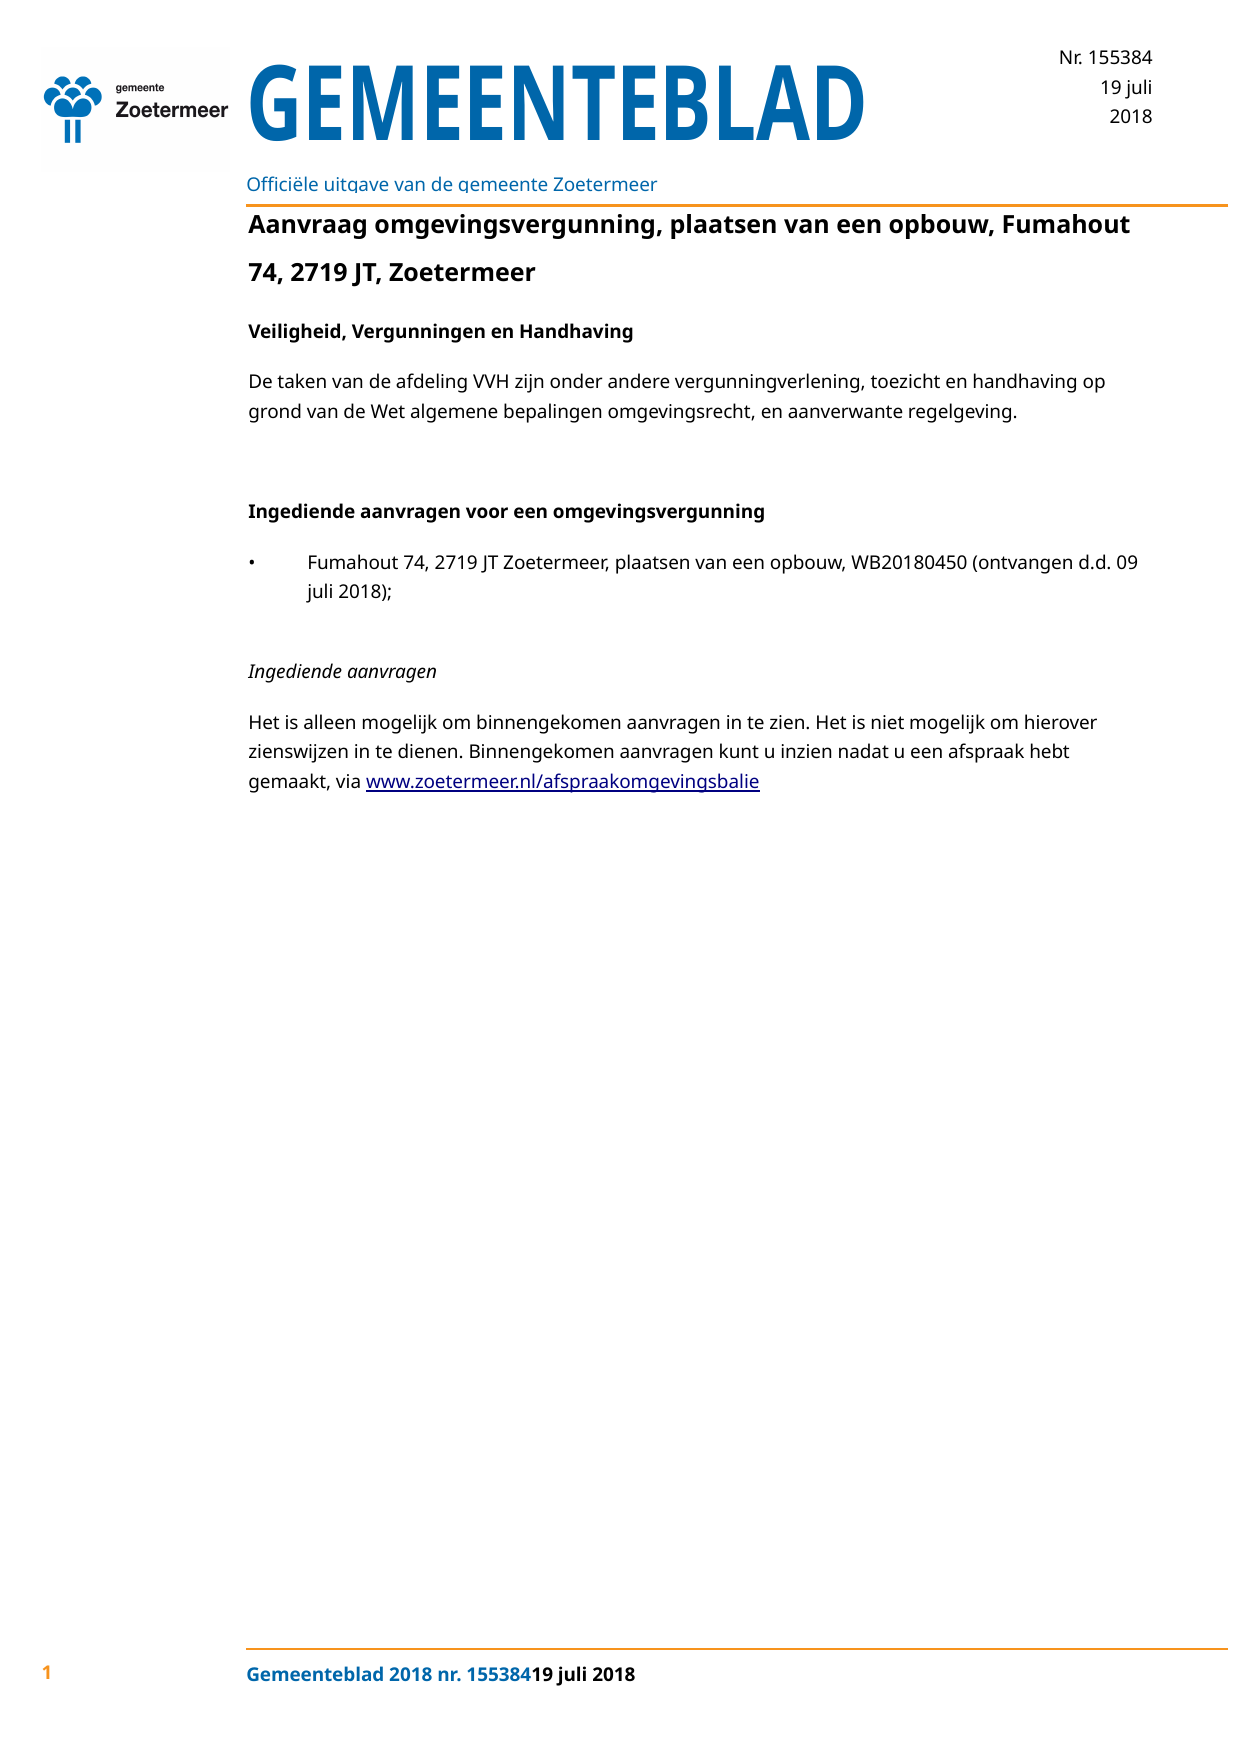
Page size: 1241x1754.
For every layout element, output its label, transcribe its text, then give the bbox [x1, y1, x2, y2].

text Veiligheid, Vergunningen en Handhaving [248, 318, 1152, 344]
text De taken van de afdeling VVH zijn onder andere vergunningverlening, toezicht en handhaving op grond van de Wet algemene bepalingen omgevingsrecht, en aanverwante regelgeving. [248, 368, 1152, 424]
text Ingediende aanvragen [248, 659, 1152, 684]
picture [41, 47, 231, 172]
text Aanvraag omgevingsvergunning, plaatsen van een opbouw, Fumahout 74, 2719 JT, Zoetermeer [248, 207, 1152, 288]
text Ingediende aanvragen voor een omgevingsvergunning [248, 499, 1152, 524]
text Het is alleen mogelijk om binnengekomen aanvragen in te zien. Het is niet mogelijk om hierover zienswijzen in te dienen. Binnengekomen aanvragen kunt u inzien nadat u een afspraak hebt gemaakt, via www.zoetermeer.nl/afspraakomgevingsbalie [248, 709, 1152, 794]
list Fumahout 74, 2719 JT Zoetermeer, plaatsen van een opbouw, WB20180450 (ontvangen d.d. 09 juli 2018); [248, 549, 1152, 604]
